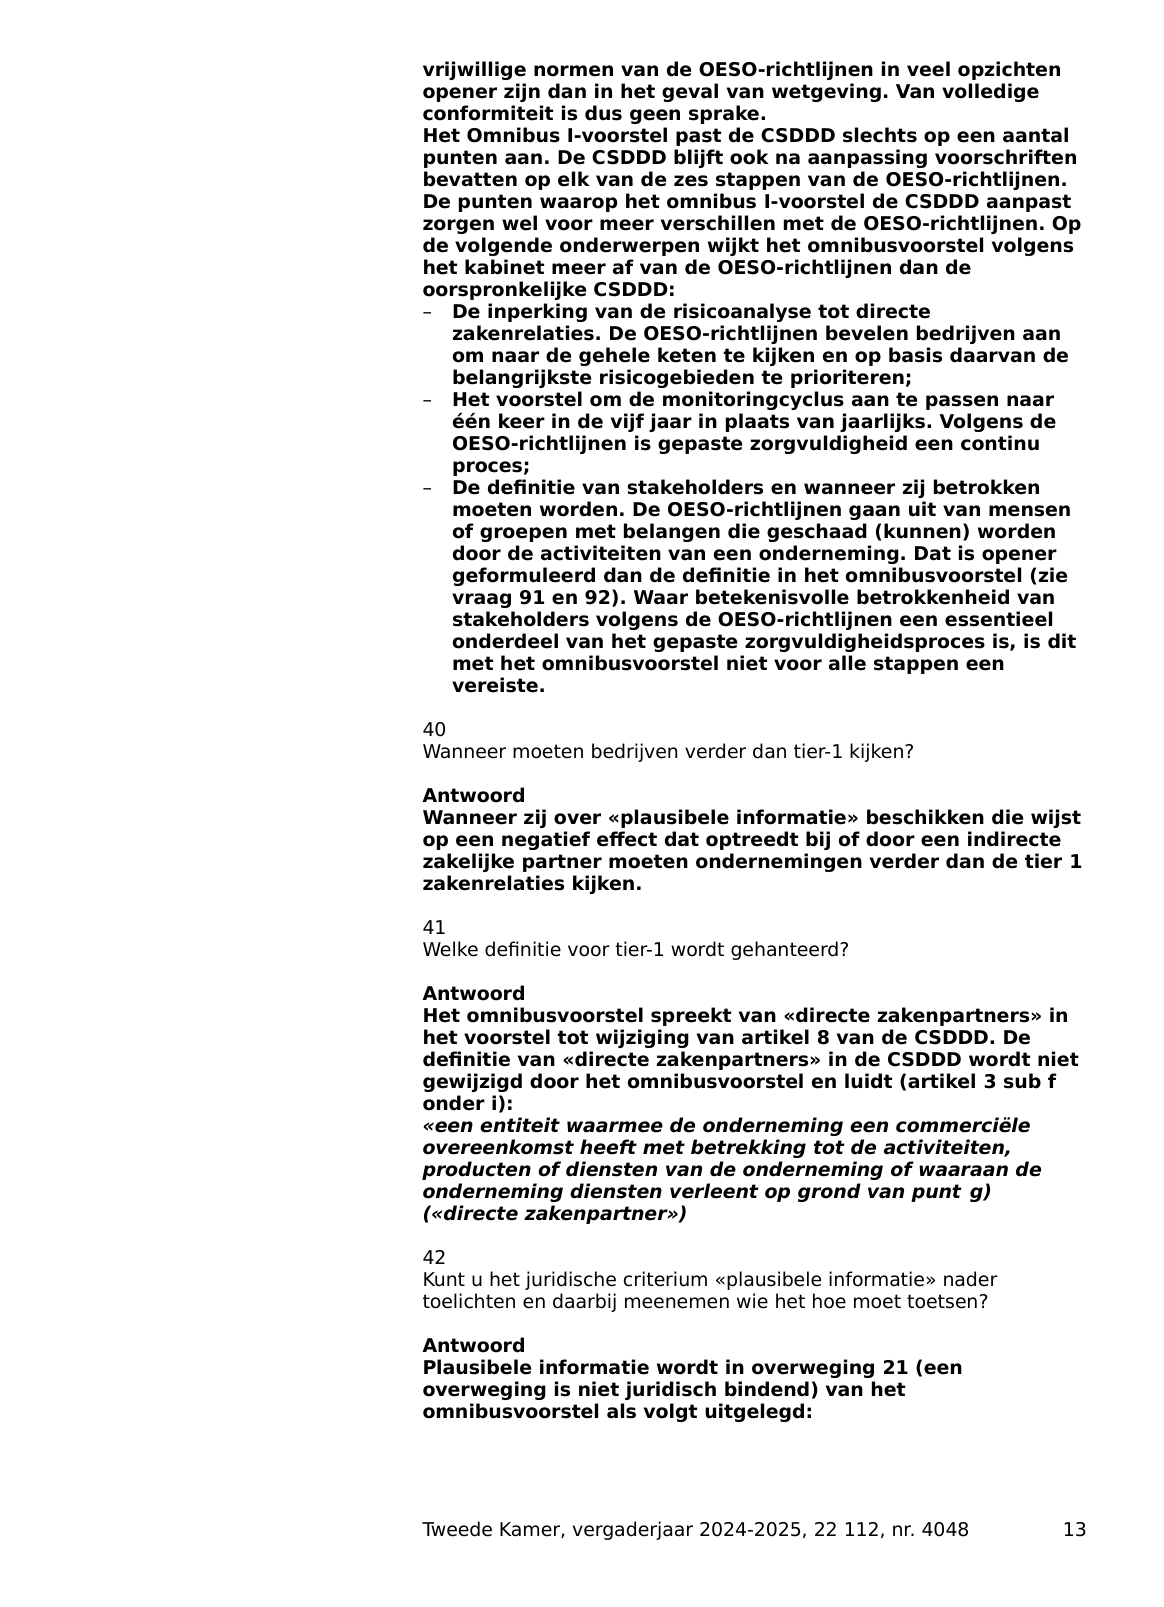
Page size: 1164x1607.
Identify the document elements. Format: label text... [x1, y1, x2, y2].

text Plausibele informatie wordt in overweging 21 (een overweging is niet juridisch bindend) van het omnibusvoorstel als volgt uitgelegd: [422, 1357, 1087, 1423]
text Wanneer zij over «plausibele informatie» beschikken die wijst op een negatief effect dat optreedt bij of door een indirecte zakelijke partner moeten ondernemingen verder dan de tier 1 zakenrelaties kijken. [422, 807, 1087, 895]
text – Het voorstel om de monitoringcyclus aan te passen naar één keer in de vijf jaar in plaats van jaarlijks. Volgens de OESO-richtlijnen is gepaste zorgvuldigheid een continu proces; [422, 389, 1087, 477]
text Het omnibusvoorstel spreekt van «directe zakenpartners» in het voorstel tot wijziging van artikel 8 van de CSDDD. De definitie van «directe zakenpartners» in de CSDDD wordt niet gewijzigd door het omnibusvoorstel en luidt (artikel 3 sub f onder i): [422, 1005, 1087, 1115]
text 41 [422, 917, 1087, 939]
text Het Omnibus I-voorstel past de CSDDD slechts op een aantal punten aan. De CSDDD blijft ook na aanpassing voorschriften bevatten op elk van de zes stappen van de OESO-richtlijnen. De punten waarop het omnibus I-voorstel de CSDDD aanpast zorgen wel voor meer verschillen met de OESO-richtlijnen. Op de volgende onderwerpen wijkt het omnibusvoorstel volgens het kabinet meer af van de OESO-richtlijnen dan de oorspronkelijke CSDDD: [422, 125, 1087, 301]
text Wanneer moeten bedrijven verder dan tier-1 kijken? [422, 741, 1087, 763]
text 42 [422, 1247, 1087, 1269]
text Antwoord [422, 983, 1087, 1005]
text Antwoord [422, 1335, 1087, 1357]
text – De inperking van de risicoanalyse tot directe zakenrelaties. De OESO-richtlijnen bevelen bedrijven aan om naar de gehele keten te kijken en op basis daarvan de belangrijkste risicogebieden te prioriteren; [422, 301, 1087, 389]
text Welke definitie voor tier-1 wordt gehanteerd? [422, 939, 1087, 961]
text «een entiteit waarmee de onderneming een commerciële overeenkomst heeft met betrekking tot de activiteiten, producten of diensten van de onderneming of waaraan de onderneming diensten verleent op grond van punt g) («directe zakenpartner») [422, 1115, 1087, 1225]
text vrijwillige normen van de OESO-richtlijnen in veel opzichten opener zijn dan in het geval van wetgeving. Van volledige conformiteit is dus geen sprake. [422, 59, 1087, 125]
text Kunt u het juridische criterium «plausibele informatie» nader toelichten en daarbij meenemen wie het hoe moet toetsen? [422, 1269, 1087, 1313]
text Antwoord [422, 785, 1087, 807]
text – De definitie van stakeholders en wanneer zij betrokken moeten worden. De OESO-richtlijnen gaan uit van mensen of groepen met belangen die geschaad (kunnen) worden door de activiteiten van een onderneming. Dat is opener geformuleerd dan de definitie in het omnibusvoorstel (zie vraag 91 en 92). Waar betekenisvolle betrokkenheid van stakeholders volgens de OESO-richtlijnen een essentieel onderdeel van het gepaste zorgvuldigheidsproces is, is dit met het omnibusvoorstel niet voor alle stappen een vereiste. [422, 477, 1087, 696]
text 40 [422, 719, 1087, 741]
